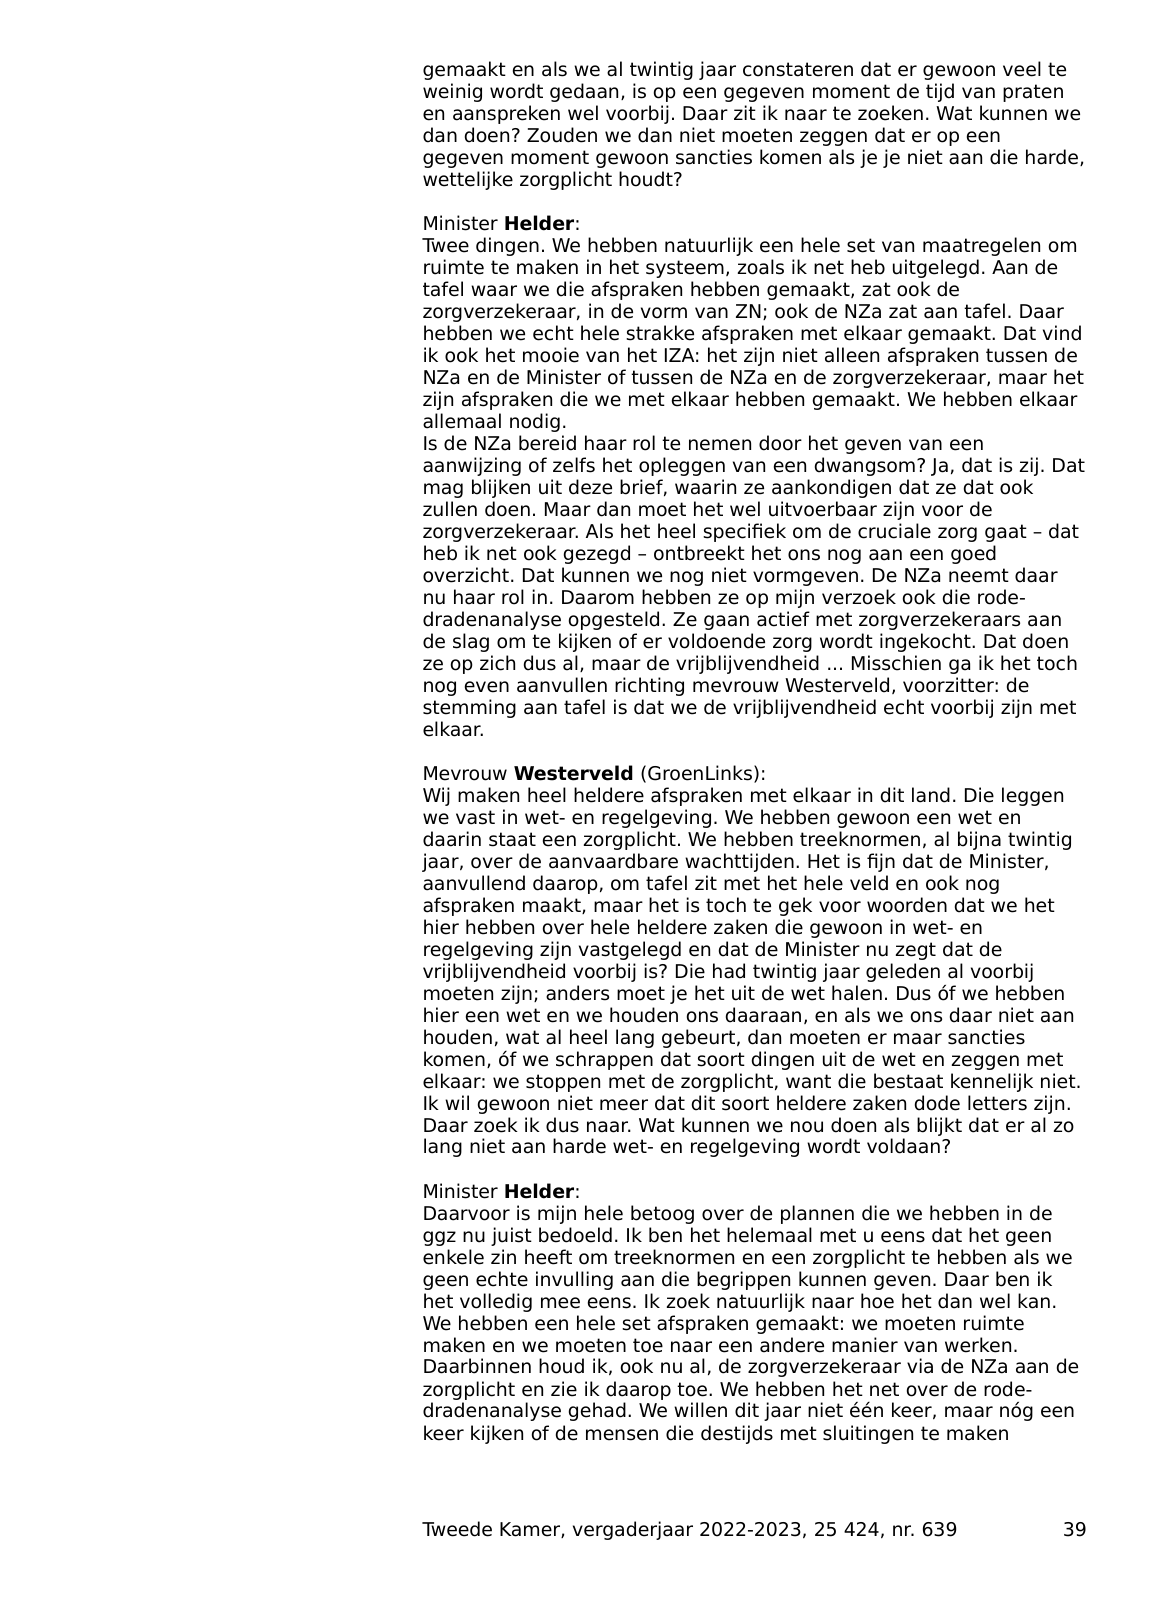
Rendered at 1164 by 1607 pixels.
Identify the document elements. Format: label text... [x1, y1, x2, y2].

text gemaakt en als we al twintig jaar constateren dat er gewoon veel te weinig wordt gedaan, is op een gegeven moment de tijd van praten en aanspreken wel voorbij. Daar zit ik naar te zoeken. Wat kunnen we dan doen? Zouden we dan niet moeten zeggen dat er op een gegeven moment gewoon sancties komen als je je niet aan die harde, wettelijke zorgplicht houdt? [422, 59, 1087, 191]
text Is de NZa bereid haar rol te nemen door het geven van een aanwijzing of zelfs het opleggen van een dwangsom? Ja, dat is zij. Dat mag blijken uit deze brief, waarin ze aankondigen dat ze dat ook zullen doen. Maar dan moet het wel uitvoerbaar zijn voor de zorgverzekeraar. Als het heel specifiek om de cruciale zorg gaat – dat heb ik net ook gezegd – ontbreekt het ons nog aan een goed overzicht. Dat kunnen we nog niet vormgeven. De NZa neemt daar nu haar rol in. Daarom hebben ze op mijn verzoek ook die rode-dradenanalyse opgesteld. Ze gaan actief met zorgverzekeraars aan de slag om te kijken of er voldoende zorg wordt ingekocht. Dat doen ze op zich dus al, maar de vrijblijvendheid ... Misschien ga ik het toch nog even aanvullen richting mevrouw Westerveld, voorzitter: de stemming aan tafel is dat we de vrijblijvendheid echt voorbij zijn met elkaar. [422, 433, 1087, 741]
text Wij maken heel heldere afspraken met elkaar in dit land. Die leggen we vast in wet- en regelgeving. We hebben gewoon een wet en daarin staat een zorgplicht. We hebben treeknormen, al bijna twintig jaar, over de aanvaardbare wachttijden. Het is fijn dat de Minister, aanvullend daarop, om tafel zit met het hele veld en ook nog afspraken maakt, maar het is toch te gek voor woorden dat we het hier hebben over hele heldere zaken die gewoon in wet- en regelgeving zijn vastgelegd en dat de Minister nu zegt dat de vrijblijvendheid voorbij is? Die had twintig jaar geleden al voorbij moeten zijn; anders moet je het uit de wet halen. Dus óf we hebben hier een wet en we houden ons daaraan, en als we ons daar niet aan houden, wat al heel lang gebeurt, dan moeten er maar sancties komen, óf we schrappen dat soort dingen uit de wet en zeggen met elkaar: we stoppen met de zorgplicht, want die bestaat kennelijk niet. Ik wil gewoon niet meer dat dit soort heldere zaken dode letters zijn. Daar zoek ik dus naar. Wat kunnen we nou doen als blijkt dat er al zo lang niet aan harde wet- en regelgeving wordt voldaan? [422, 785, 1087, 1158]
text Mevrouw Westerveld (GroenLinks): [422, 763, 1087, 785]
text Minister Helder: [422, 213, 1087, 235]
text Daarvoor is mijn hele betoog over de plannen die we hebben in de ggz nu juist bedoeld. Ik ben het helemaal met u eens dat het geen enkele zin heeft om treeknormen en een zorgplicht te hebben als we geen echte invulling aan die begrippen kunnen geven. Daar ben ik het volledig mee eens. Ik zoek natuurlijk naar hoe het dan wel kan. We hebben een hele set afspraken gemaakt: we moeten ruimte maken en we moeten toe naar een andere manier van werken. Daarbinnen houd ik, ook nu al, de zorgverzekeraar via de NZa aan de zorgplicht en zie ik daarop toe. We hebben het net over de rode-dradenanalyse gehad. We willen dit jaar niet één keer, maar nóg een keer kijken of de mensen die destijds met sluitingen te maken [422, 1203, 1087, 1444]
text Twee dingen. We hebben natuurlijk een hele set van maatregelen om ruimte te maken in het systeem, zoals ik net heb uitgelegd. Aan de tafel waar we die afspraken hebben gemaakt, zat ook de zorgverzekeraar, in de vorm van ZN; ook de NZa zat aan tafel. Daar hebben we echt hele strakke afspraken met elkaar gemaakt. Dat vind ik ook het mooie van het IZA: het zijn niet alleen afspraken tussen de NZa en de Minister of tussen de NZa en de zorgverzekeraar, maar het zijn afspraken die we met elkaar hebben gemaakt. We hebben elkaar allemaal nodig. [422, 235, 1087, 433]
text Minister Helder: [422, 1181, 1087, 1203]
